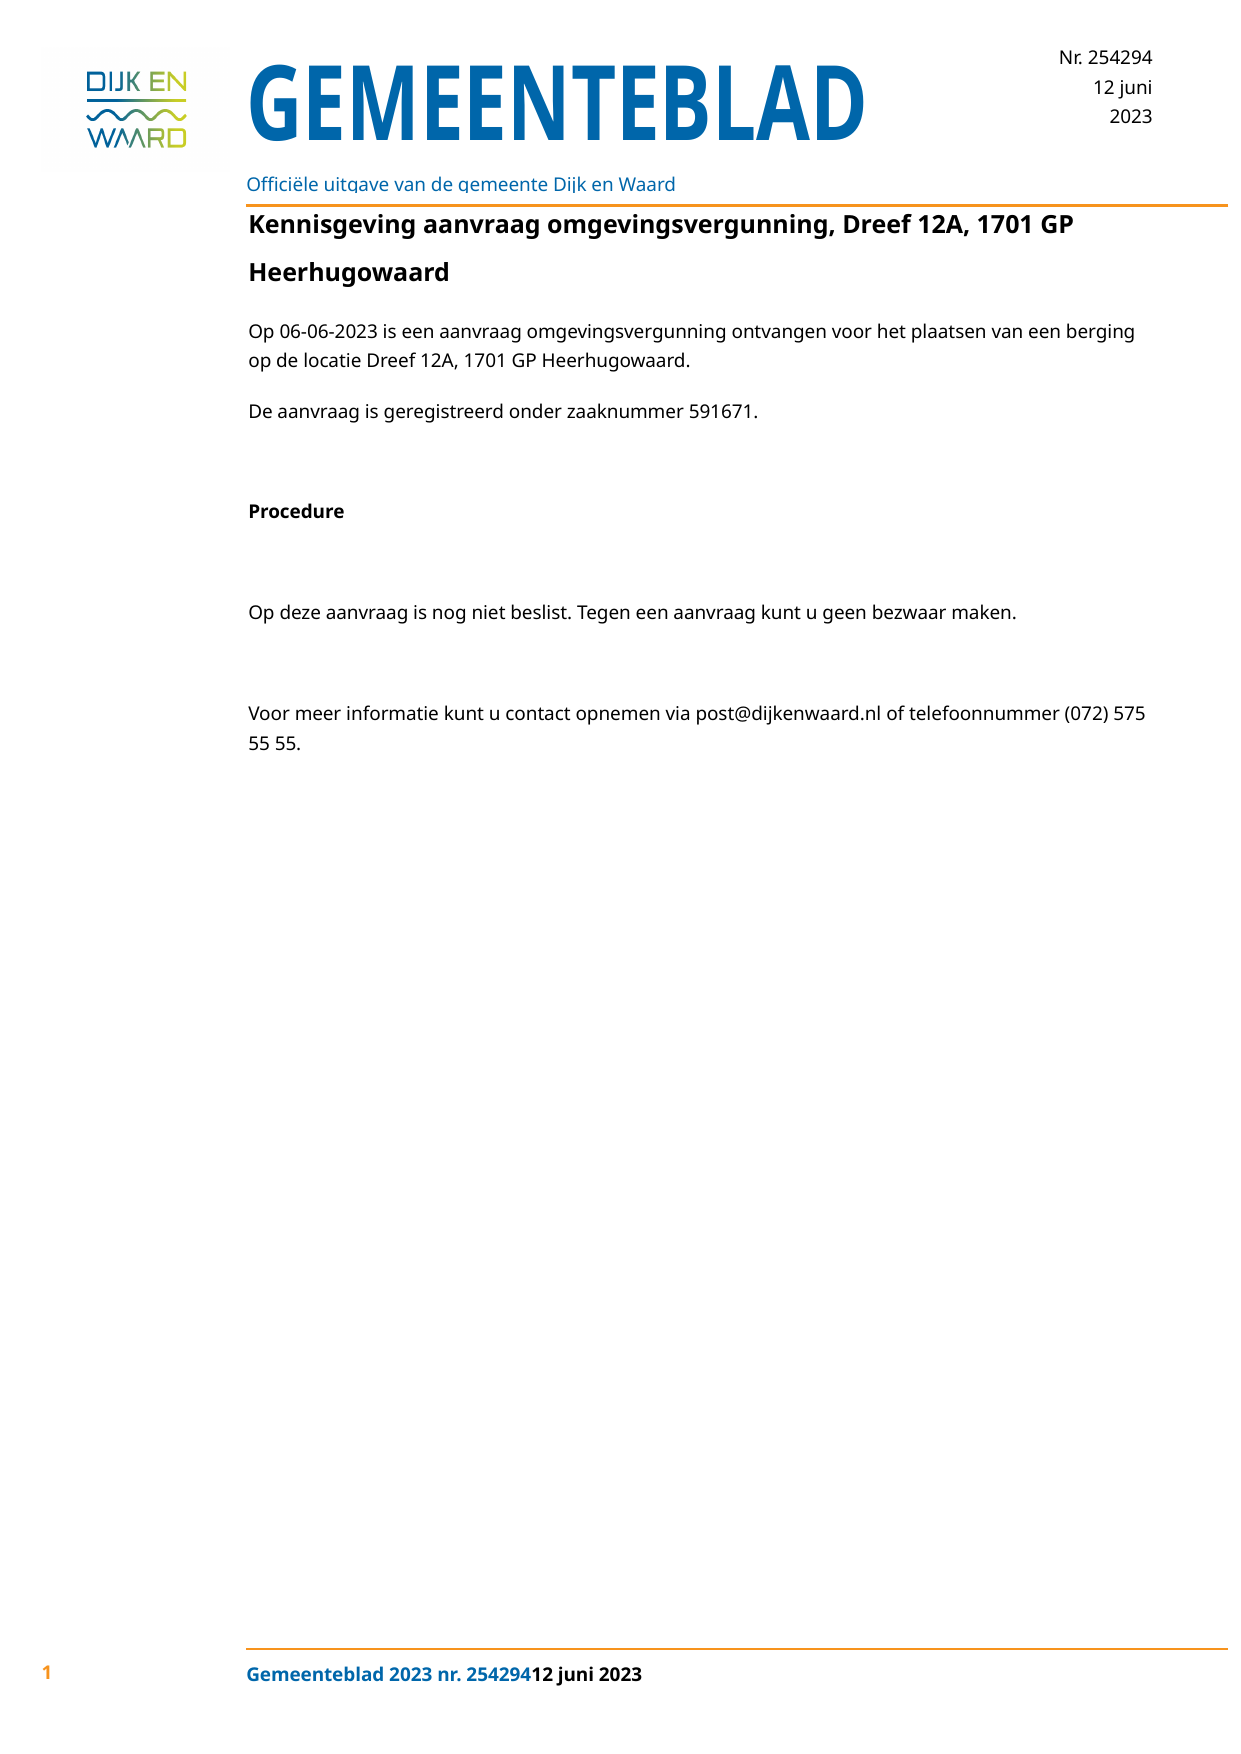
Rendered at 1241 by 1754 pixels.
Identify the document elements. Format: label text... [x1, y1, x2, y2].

text Voor meer informatie kunt u contact opnemen via post@dijkenwaard.nl of telefoonnummer (072) 575 55 55. [248, 700, 1152, 756]
text Procedure [248, 499, 1152, 524]
text Op deze aanvraag is nog niet beslist. Tegen een aanvraag kunt u geen bezwaar maken. [248, 599, 1152, 625]
picture [41, 47, 231, 172]
text Op 06-06-2023 is een aanvraag omgevingsvergunning ontvangen voor het plaatsen van een berging op de locatie Dreef 12A, 1701 GP Heerhugowaard. [248, 318, 1152, 373]
text De aanvraag is geregistreerd onder zaaknummer 591671. [248, 398, 1152, 424]
text Kennisgeving aanvraag omgevingsvergunning, Dreef 12A, 1701 GP Heerhugowaard [248, 207, 1152, 288]
